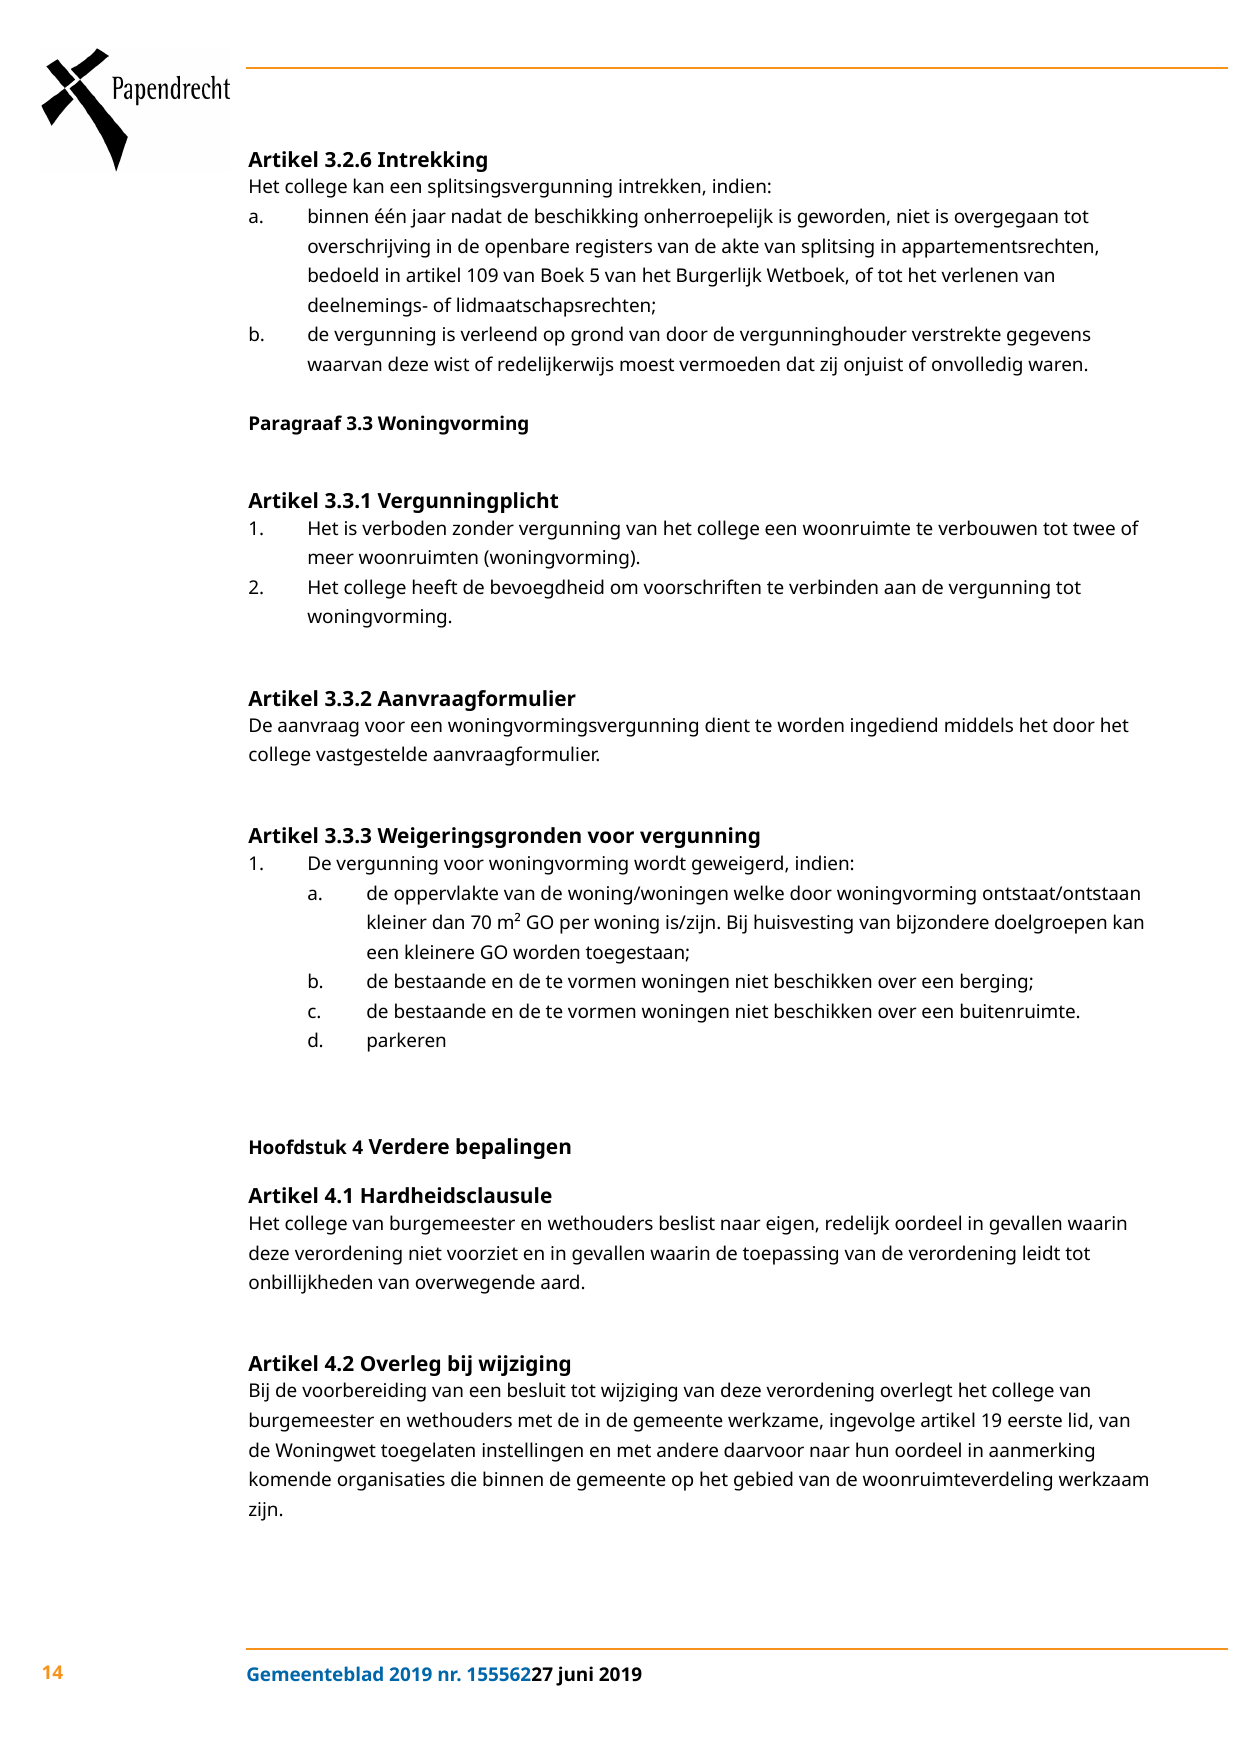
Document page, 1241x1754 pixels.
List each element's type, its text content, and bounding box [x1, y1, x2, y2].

text Artikel 3.3.1 Vergunningplicht [248, 486, 1152, 515]
text Artikel 3.3.2 Aanvraagformulier [248, 684, 1152, 712]
list de bestaande en de te vormen woningen niet beschikken over een buitenruimte. [307, 998, 1152, 1024]
text Artikel 4.2 Overleg bij wijziging [248, 1349, 1152, 1378]
list de bestaande en de te vormen woningen niet beschikken over een berging; [307, 968, 1152, 994]
text Artikel 4.1 Hardheidsclausule [248, 1182, 1152, 1210]
text Paragraaf 3.3 Woningvorming [248, 410, 1152, 436]
picture [41, 47, 231, 172]
text Het college van burgemeester en wethouders beslist naar eigen, redelijk oordeel in gevallen waarin deze verordening niet voorziet en in gevallen waarin de toepassing van de verordening leidt tot onbillijkheden van overwegende aard. [248, 1210, 1152, 1295]
text Artikel 3.3.3 Weigeringsgronden voor vergunning [248, 822, 1152, 850]
list Het college heeft de bevoegdheid om voorschriften te verbinden aan de vergunning tot woningvorming. [248, 574, 1152, 629]
list De vergunning voor woningvorming wordt geweigerd, indien: [248, 850, 1152, 876]
list Het is verboden zonder vergunning van het college een woonruimte te verbouwen tot twee of meer woonruimten (woningvorming). [248, 515, 1152, 570]
text De aanvraag voor een woningvormingsvergunning dient te worden ingediend middels het door het college vastgestelde aanvraagformulier. [248, 712, 1152, 767]
list binnen één jaar nadat de beschikking onherroepelijk is geworden, niet is overgegaan tot overschrijving in de openbare registers van de akte van splitsing in appartementsrechten, bedoeld in artikel 109 van Boek 5 van het Burgerlijk Wetboek, of tot het verlenen van deelnemings- of lidmaatschapsrechten; [248, 203, 1152, 318]
text Het college kan een splitsingsvergunning intrekken, indien: [248, 174, 1152, 199]
text Artikel 3.2.6 Intrekking [248, 145, 1152, 174]
list de vergunning is verleend op grond van door de vergunninghouder verstrekte gegevens waarvan deze wist of redelijkerwijs moest vermoeden dat zij onjuist of onvolledig waren. [248, 322, 1152, 377]
text Bij de voorbereiding van een besluit tot wijziging van deze verordening overlegt het college van burgemeester en wethouders met de in de gemeente werkzame, ingevolge artikel 19 eerste lid, van de Woningwet toegelaten instellingen en met andere daarvoor naar hun oordeel in aanmerking komende organisaties die binnen de gemeente op het gebied van de woonruimteverdeling werkzaam zijn. [248, 1378, 1152, 1522]
list parkeren [307, 1028, 1152, 1053]
list de oppervlakte van de woning/woningen welke door woningvorming ontstaat/ontstaan kleiner dan 70 m² GO per woning is/zijn. Bij huisvesting van bijzondere doelgroepen kan een kleinere GO worden toegestaan; [307, 880, 1152, 964]
text Hoofdstuk 4 Verdere bepalingen [248, 1132, 1152, 1161]
